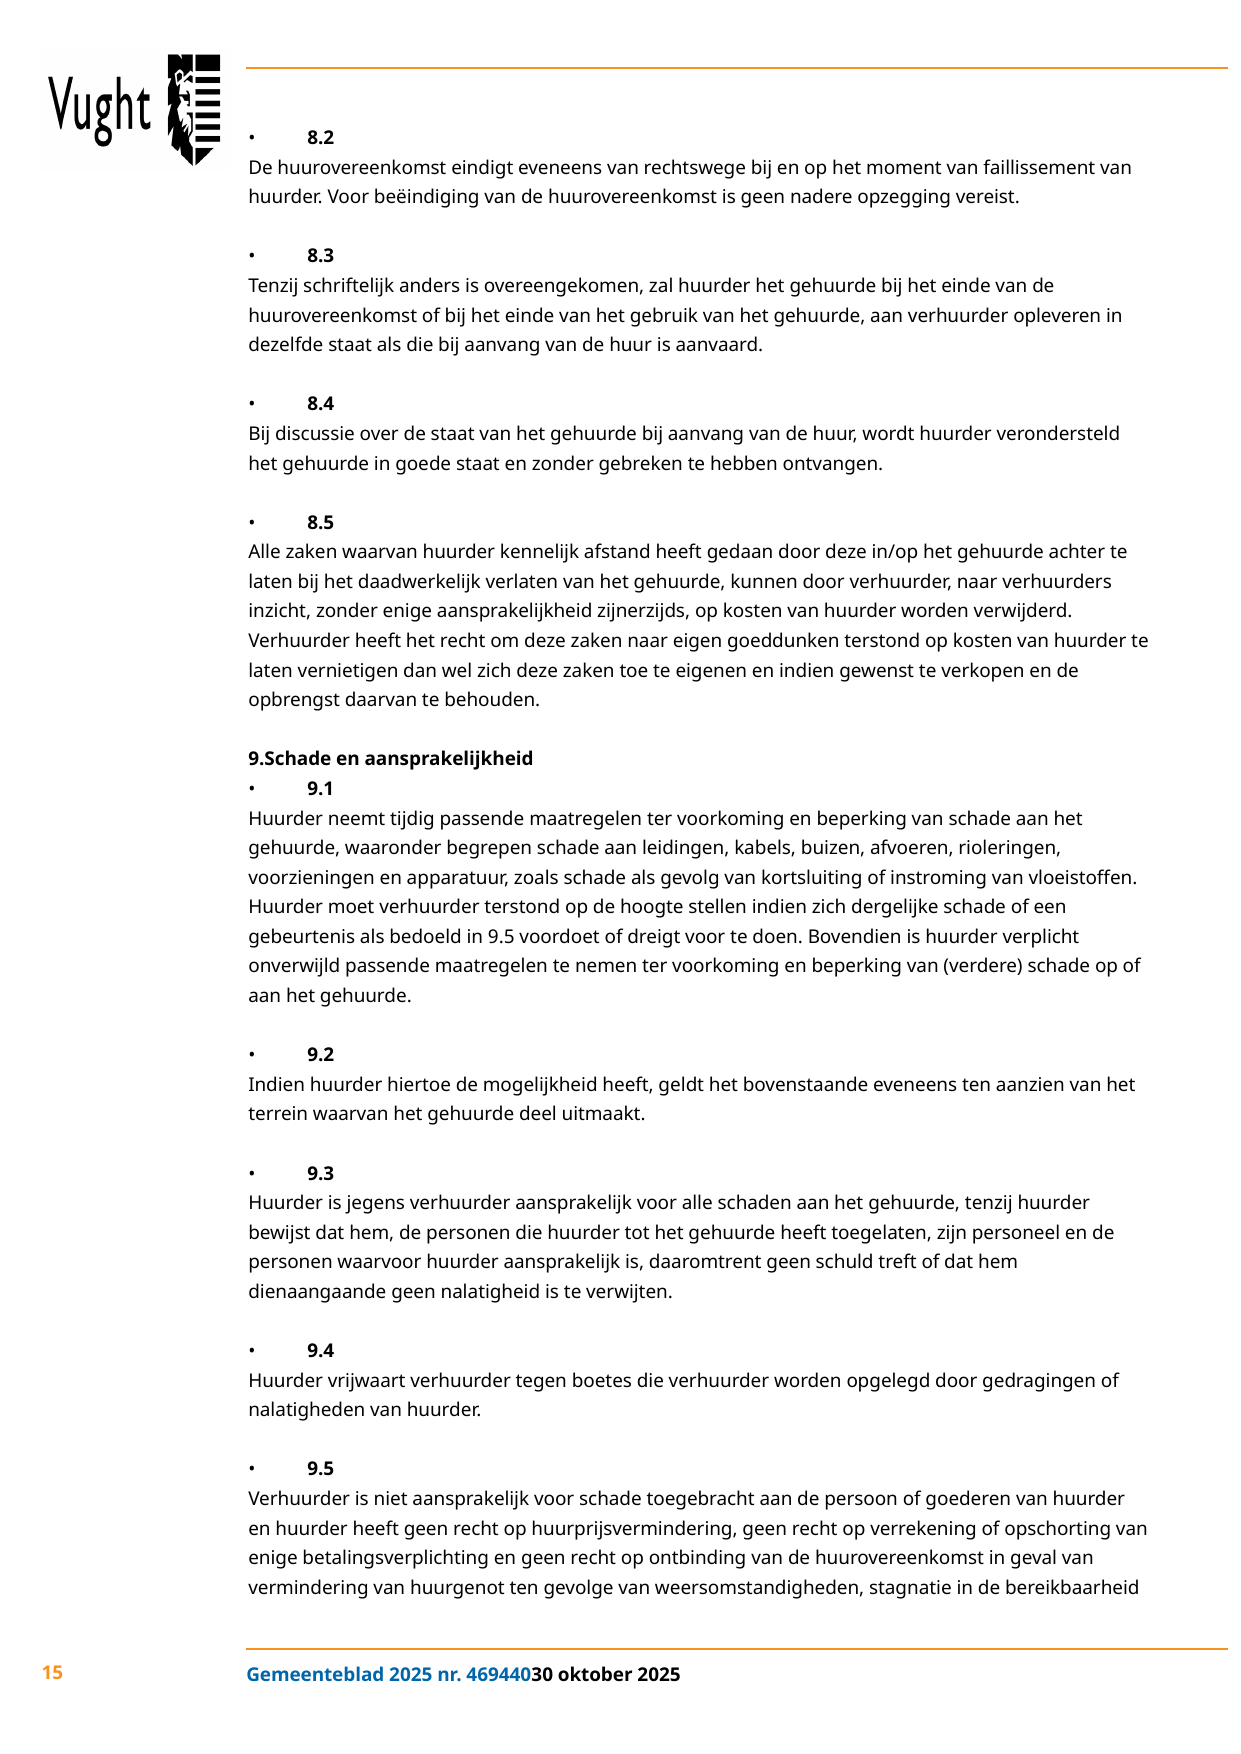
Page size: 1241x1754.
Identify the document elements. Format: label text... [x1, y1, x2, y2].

list 9.4 [248, 1337, 1152, 1363]
text Verhuurder is niet aansprakelijk voor schade toegebracht aan de persoon of goederen van huurder en huurder heeft geen recht op huurprijsvermindering, geen recht op verrekening of opschorting van enige betalingsverplichting en geen recht op ontbinding van de huurovereenkomst in geval van vermindering van huurgenot ten gevolge van weersomstandigheden, stagnatie in de bereikbaarheid [248, 1485, 1152, 1600]
text Huurder is jegens verhuurder aansprakelijk voor alle schaden aan het gehuurde, tenzij huurder bewijst dat hem, de personen die huurder tot het gehuurde heeft toegelaten, zijn personeel en de personen waarvoor huurder aansprakelijk is, daaromtrent geen schuld treft of dat hem dienaangaande geen nalatigheid is te verwijten. [248, 1189, 1152, 1304]
text Huurder vrijwaart verhuurder tegen boetes die verhuurder worden opgelegd door gedragingen of nalatigheden van huurder. [248, 1367, 1152, 1422]
list 9.5 [248, 1456, 1152, 1481]
picture [41, 47, 231, 172]
list 8.5 [248, 509, 1152, 535]
text 9.Schade en aansprakelijkheid [248, 746, 1152, 771]
text Indien huurder hiertoe de mogelijkheid heeft, geldt het bovenstaande eveneens ten aanzien van het terrein waarvan het gehuurde deel uitmaakt. [248, 1071, 1152, 1126]
text Bij discussie over de staat van het gehuurde bij aanvang van de huur, wordt huurder verondersteld het gehuurde in goede staat en zonder gebreken te hebben ontvangen. [248, 420, 1152, 476]
text Alle zaken waarvan huurder kennelijk afstand heeft gedaan door deze in/op het gehuurde achter te laten bij het daadwerkelijk verlaten van het gehuurde, kunnen door verhuurder, naar verhuurders inzicht, zonder enige aansprakelijkheid zijnerzijds, op kosten van huurder worden verwijderd. Verhuurder heeft het recht om deze zaken naar eigen goeddunken terstond op kosten van huurder te laten vernietigen dan wel zich deze zaken toe te eigenen en indien gewenst te verkopen en de opbrengst daarvan te behouden. [248, 538, 1152, 712]
list 9.3 [248, 1160, 1152, 1186]
text Tenzij schriftelijk anders is overeengekomen, zal huurder het gehuurde bij het einde van de huurovereenkomst of bij het einde van het gebruik van het gehuurde, aan verhuurder opleveren in dezelfde staat als die bij aanvang van de huur is aanvaard. [248, 272, 1152, 357]
list 8.4 [248, 391, 1152, 416]
text De huurovereenkomst eindigt eveneens van rechtswege bij en op het moment van faillissement van huurder. Voor beëindiging van de huurovereenkomst is geen nadere opzegging vereist. [248, 154, 1152, 209]
list 8.3 [248, 243, 1152, 268]
text Huurder neemt tijdig passende maatregelen ter voorkoming en beperking van schade aan het gehuurde, waaronder begrepen schade aan leidingen, kabels, buizen, afvoeren, rioleringen, voorzieningen en apparatuur, zoals schade als gevolg van kortsluiting of instroming van vloeistoffen. Huurder moet verhuurder terstond op de hoogte stellen indien zich dergelijke schade of een gebeurtenis als bedoeld in 9.5 voordoet of dreigt voor te doen. Bovendien is huurder verplicht onverwijld passende maatregelen te nemen ter voorkoming en beperking van (verdere) schade op of aan het gehuurde. [248, 805, 1152, 1008]
list 8.2 [248, 124, 1152, 150]
list 9.2 [248, 1041, 1152, 1067]
list 9.1 [248, 775, 1152, 801]
